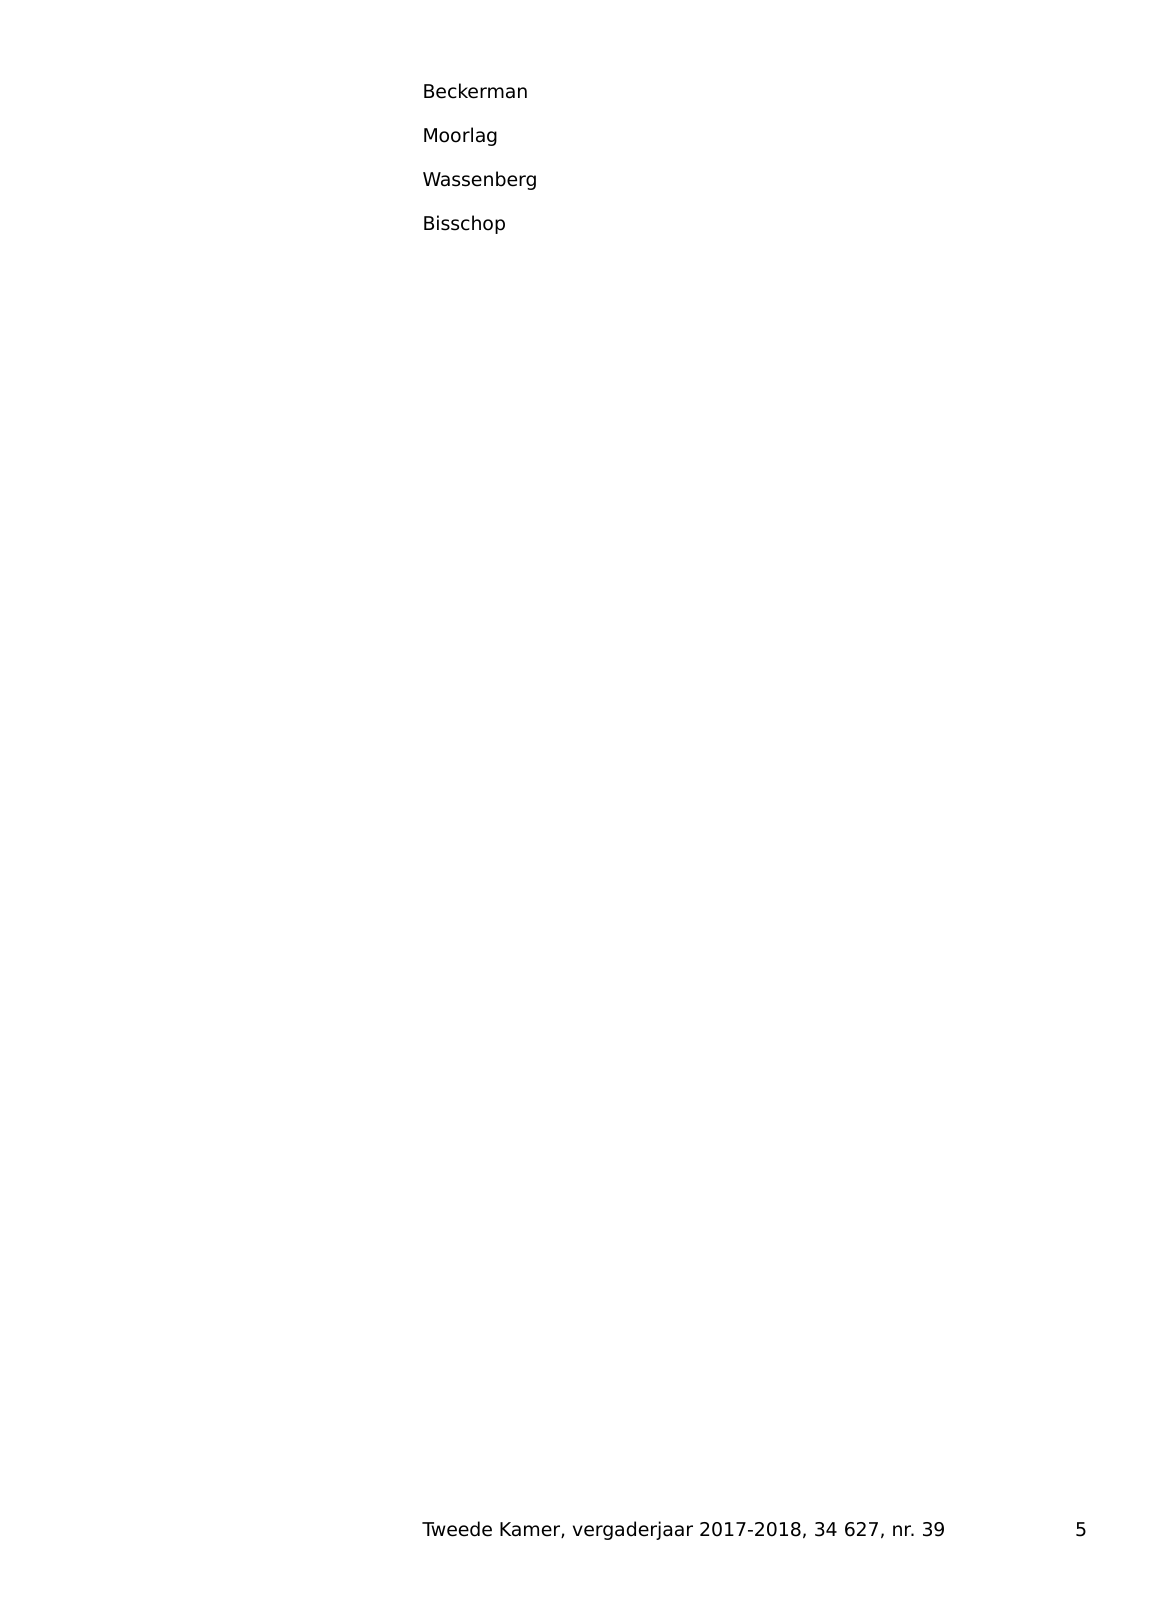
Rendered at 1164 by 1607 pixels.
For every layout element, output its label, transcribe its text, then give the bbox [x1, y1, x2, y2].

text Beckerman Moorlag Wassenberg Bisschop [422, 59, 1087, 235]
